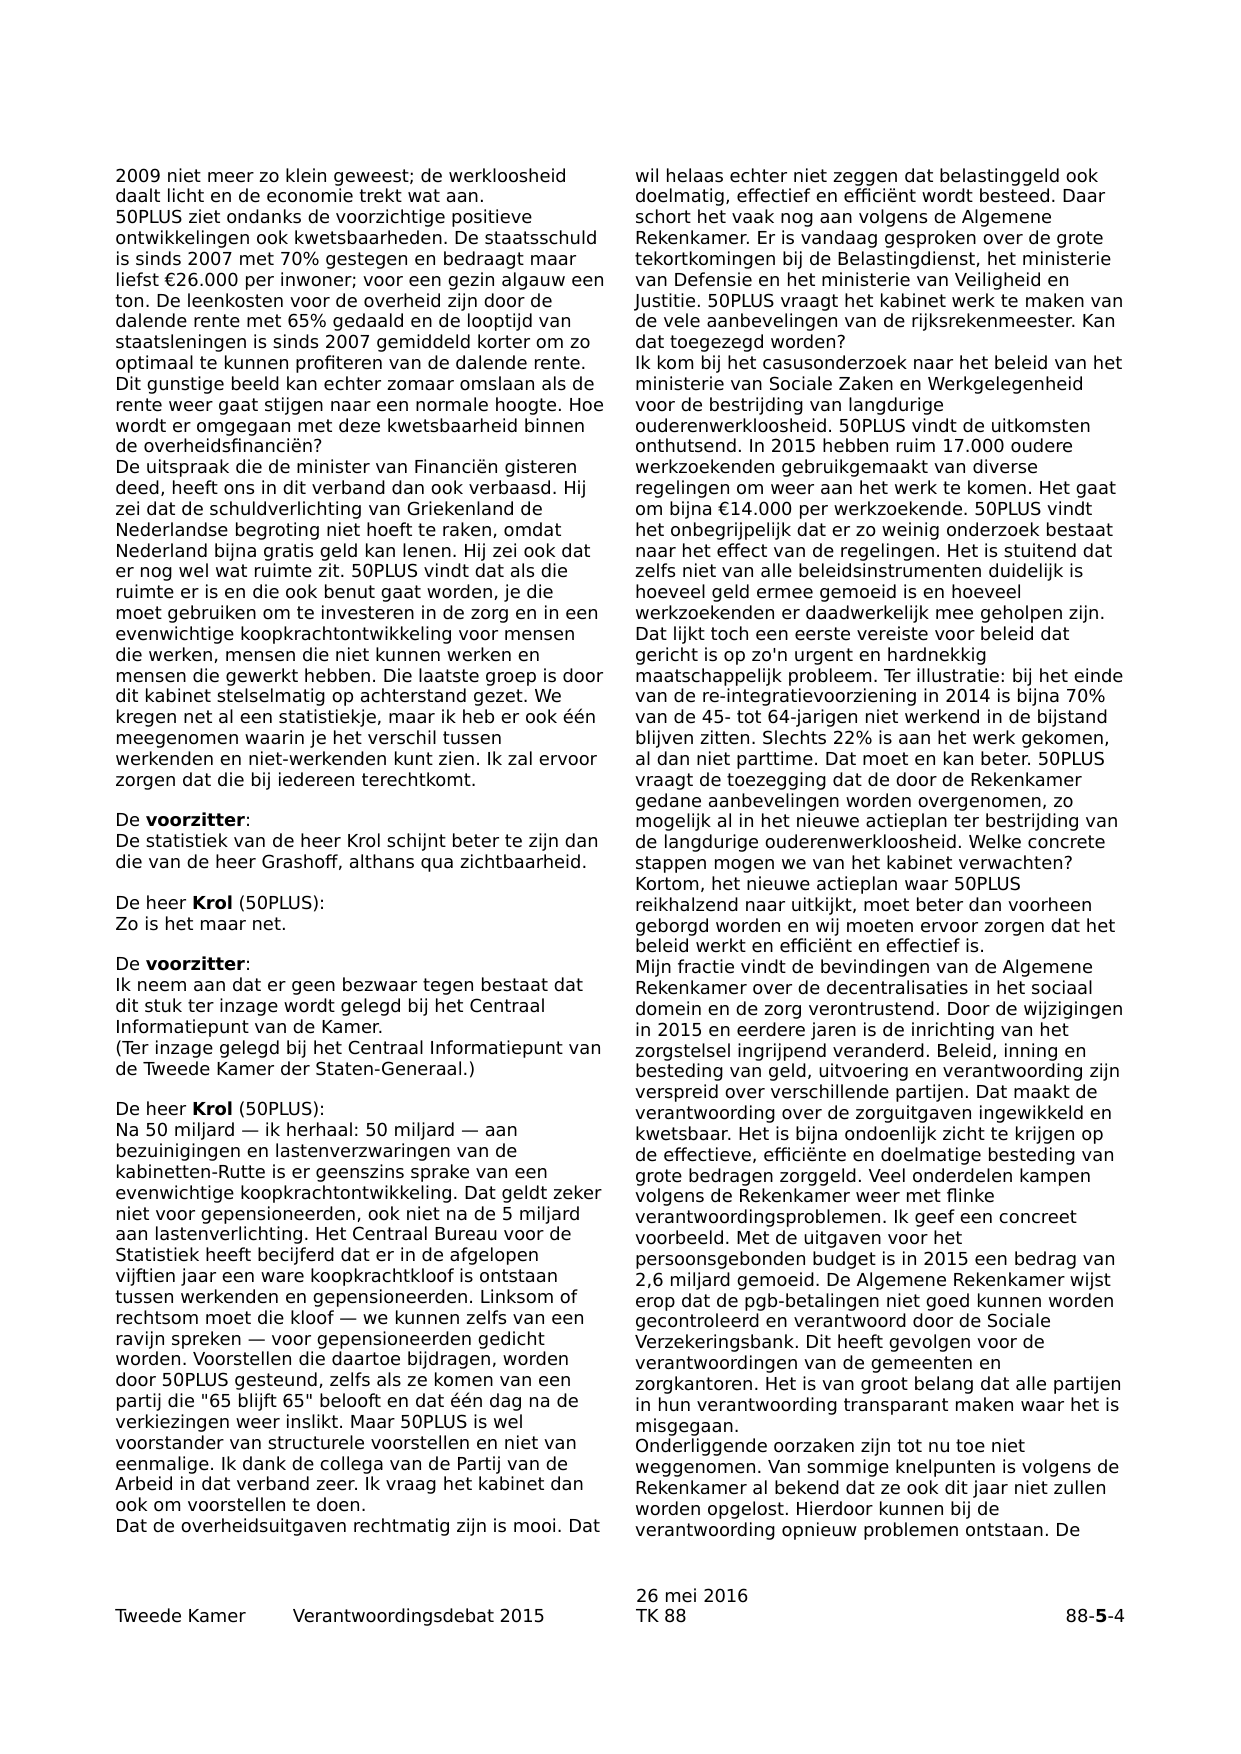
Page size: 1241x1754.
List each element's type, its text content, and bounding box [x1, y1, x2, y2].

text De heer Krol (50PLUS): [115, 1099, 605, 1120]
text Ik neem aan dat er geen bezwaar tegen bestaat dat dit stuk ter inzage wordt gelegd bij het Centraal Informatiepunt van de Kamer. [115, 975, 605, 1037]
text Dat de overheidsuitgaven rechtmatig zijn is mooi. Dat [115, 1516, 605, 1537]
text (Ter inzage gelegd bij het Centraal Informatiepunt van de Tweede Kamer der Staten-Generaal.) [115, 1037, 605, 1079]
text De voorzitter: [115, 810, 605, 831]
text De heer Krol (50PLUS): [115, 893, 605, 913]
text Mijn fractie vindt de bevindingen van de Algemene Rekenkamer over de decentralisaties in het sociaal domein en de zorg verontrustend. Door de wijzigingen in 2015 en eerdere jaren is de inrichting van het zorgstelsel ingrijpend veranderd. Beleid, inning en besteding van geld, uitvoering en verantwoording zijn verspreid over verschillende partijen. Dat maakt de verantwoording over de zorguitgaven ingewikkeld en kwetsbaar. Het is bijna ondoenlijk zicht te krijgen op de effectieve, efficiënte en doelmatige besteding van grote bedragen zorggeld. Veel onderdelen kampen volgens de Rekenkamer weer met flinke verantwoordingsproblemen. Ik geef een concreet voorbeeld. Met de uitgaven voor het persoonsgebonden budget is in 2015 een bedrag van 2,6 miljard gemoeid. De Algemene Rekenkamer wijst erop dat de pgb-betalingen niet goed kunnen worden gecontroleerd en verantwoord door de Sociale Verzekeringsbank. Dit heeft gevolgen voor de verantwoordingen van de gemeenten en zorgkantoren. Het is van groot belang dat alle partijen in hun verantwoording transparant maken waar het is misgegaan. [635, 957, 1125, 1436]
text wil helaas echter niet zeggen dat belastinggeld ook doelmatig, effectief en efficiënt wordt besteed. Daar schort het vaak nog aan volgens de Algemene Rekenkamer. Er is vandaag gesproken over de grote tekortkomingen bij de Belastingdienst, het ministerie van Defensie en het ministerie van Veiligheid en Justitie. 50PLUS vraagt het kabinet werk te maken van de vele aanbevelingen van de rijksrekenmeester. Kan dat toegezegd worden? [635, 165, 1125, 353]
text De uitspraak die de minister van Financiën gisteren deed, heeft ons in dit verband dan ook verbaasd. Hij zei dat de schuldverlichting van Griekenland de Nederlandse begroting niet hoeft te raken, omdat Nederland bijna gratis geld kan lenen. Hij zei ook dat er nog wel wat ruimte zit. 50PLUS vindt dat als die ruimte er is en die ook benut gaat worden, je die moet gebruiken om te investeren in de zorg en in een evenwichtige koopkrachtontwikkeling voor mensen die werken, mensen die niet kunnen werken en mensen die gewerkt hebben. Die laatste groep is door dit kabinet stelselmatig op achterstand gezet. We kregen net al een statistiekje, maar ik heb er ook één meegenomen waarin je het verschil tussen werkenden en niet-werkenden kunt zien. Ik zal ervoor zorgen dat die bij iedereen terechtkomt. [115, 457, 605, 790]
text Na 50 miljard — ik herhaal: 50 miljard — aan bezuinigingen en lastenverzwaringen van de kabinetten-Rutte is er geenszins sprake van een evenwichtige koopkrachtontwikkeling. Dat geldt zeker niet voor gepensioneerden, ook niet na de 5 miljard aan lastenverlichting. Het Centraal Bureau voor de Statistiek heeft becijferd dat er in de afgelopen vijftien jaar een ware koopkrachtkloof is ontstaan tussen werkenden en gepensioneerden. Linksom of rechtsom moet die kloof — we kunnen zelfs van een ravijn spreken — voor gepensioneerden gedicht worden. Voorstellen die daartoe bijdragen, worden door 50PLUS gesteund, zelfs als ze komen van een partij die "65 blijft 65" belooft en dat één dag na de verkiezingen weer inslikt. Maar 50PLUS is wel voorstander van structurele voorstellen en niet van eenmalige. Ik dank de collega van de Partij van de Arbeid in dat verband zeer. Ik vraag het kabinet dan ook om voorstellen te doen. [115, 1120, 605, 1516]
text De statistiek van de heer Krol schijnt beter te zijn dan die van de heer Grashoff, althans qua zichtbaarheid. [115, 831, 605, 873]
text Ik kom bij het casusonderzoek naar het beleid van het ministerie van Sociale Zaken en Werkgelegenheid voor de bestrijding van langdurige ouderenwerkloosheid. 50PLUS vindt de uitkomsten onthutsend. In 2015 hebben ruim 17.000 oudere werkzoekenden gebruikgemaakt van diverse regelingen om weer aan het werk te komen. Het gaat om bijna €14.000 per werkzoekende. 50PLUS vindt het onbegrijpelijk dat er zo weinig onderzoek bestaat naar het effect van de regelingen. Het is stuitend dat zelfs niet van alle beleidsinstrumenten duidelijk is hoeveel geld ermee gemoeid is en hoeveel werkzoekenden er daadwerkelijk mee geholpen zijn. Dat lijkt toch een eerste vereiste voor beleid dat gericht is op zo'n urgent en hardnekkig maatschappelijk probleem. Ter illustratie: bij het einde van de re-integratievoorziening in 2014 is bijna 70% van de 45- tot 64-jarigen niet werkend in de bijstand blijven zitten. Slechts 22% is aan het werk gekomen, al dan niet parttime. Dat moet en kan beter. 50PLUS vraagt de toezegging dat de door de Rekenkamer gedane aanbevelingen worden overgenomen, zo mogelijk al in het nieuwe actieplan ter bestrijding van de langdurige ouderenwerkloosheid. Welke concrete stappen mogen we van het kabinet verwachten? Kortom, het nieuwe actieplan waar 50PLUS reikhalzend naar uitkijkt, moet beter dan voorheen geborgd worden en wij moeten ervoor zorgen dat het beleid werkt en efficiënt en effectief is. [635, 353, 1125, 957]
text Onderliggende oorzaken zijn tot nu toe niet weggenomen. Van sommige knelpunten is volgens de Rekenkamer al bekend dat ze ook dit jaar niet zullen worden opgelost. Hierdoor kunnen bij de verantwoording opnieuw problemen ontstaan. De [635, 1436, 1125, 1540]
text 50PLUS ziet ondanks de voorzichtige positieve ontwikkelingen ook kwetsbaarheden. De staatsschuld is sinds 2007 met 70% gestegen en bedraagt maar liefst €26.000 per inwoner; voor een gezin algauw een ton. De leenkosten voor de overheid zijn door de dalende rente met 65% gedaald en de looptijd van staatsleningen is sinds 2007 gemiddeld korter om zo optimaal te kunnen profiteren van de dalende rente. Dit gunstige beeld kan echter zomaar omslaan als de rente weer gaat stijgen naar een normale hoogte. Hoe wordt er omgegaan met deze kwetsbaarheid binnen de overheidsfinanciën? [115, 207, 605, 457]
text 2009 niet meer zo klein geweest; de werkloosheid daalt licht en de economie trekt wat aan. [115, 165, 605, 207]
text De voorzitter: [115, 954, 605, 975]
text Zo is het maar net. [115, 913, 605, 934]
